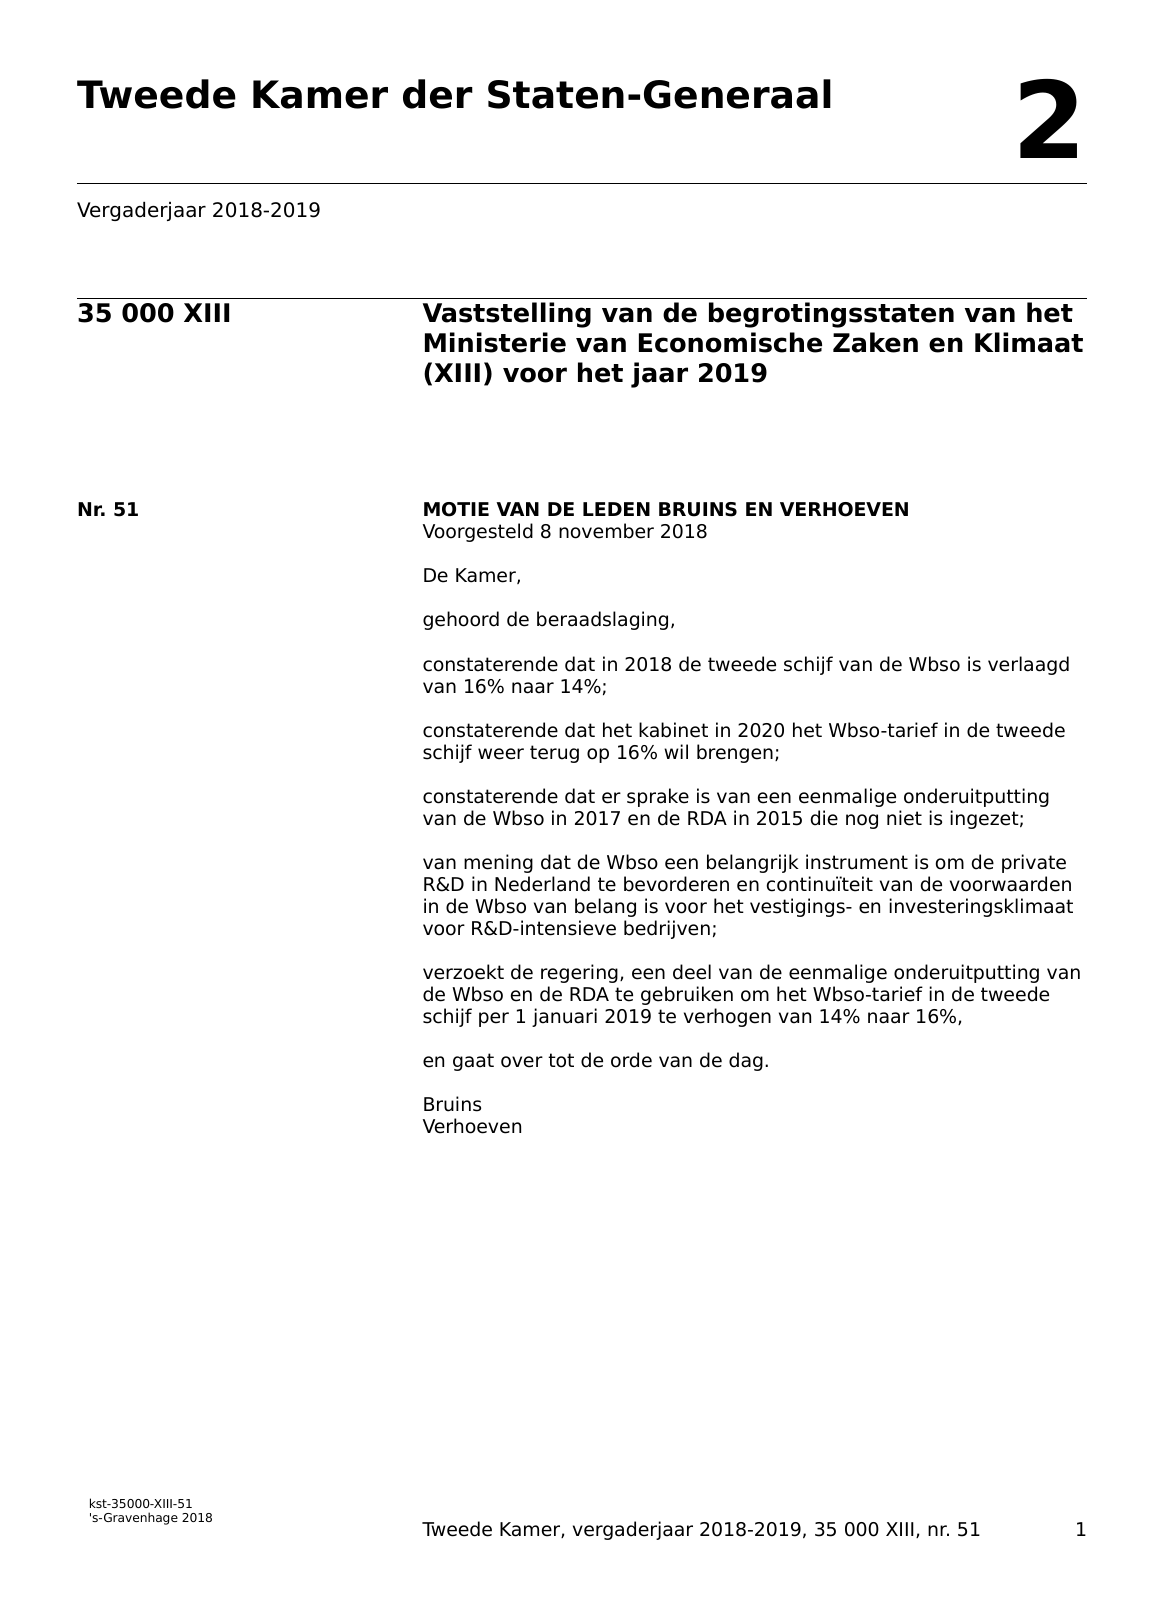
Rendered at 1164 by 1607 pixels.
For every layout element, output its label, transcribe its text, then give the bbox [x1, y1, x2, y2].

text kst-35000-XIII-51 [88, 1497, 323, 1511]
text en gaat over tot de orde van de dag. [422, 1050, 1087, 1072]
text Verhoeven [422, 1116, 1087, 1138]
text constaterende dat in 2018 de tweede schijf van de Wbso is verlaagd van 16% naar 14%; [422, 653, 1087, 697]
text constaterende dat er sprake is van een eenmalige onderuitputting van de Wbso in 2017 en de RDA in 2015 die nog niet is ingezet; [422, 786, 1087, 830]
table_cell Vergaderjaar 2018-2019 [77, 184, 1087, 298]
subtitle Nr. 51 MOTIE VAN DE LEDEN BRUINS EN VERHOEVEN [77, 499, 1087, 521]
table_header 2 [886, 59, 1087, 183]
subtitle 35 000 XIII Vaststelling van de begrotingsstaten van het Ministerie van Economische Zaken en Klimaat (XIII) voor het jaar 2019 [77, 299, 1087, 388]
text Bruins [422, 1094, 1087, 1116]
text constaterende dat het kabinet in 2020 het Wbso-tarief in de tweede schijf weer terug op 16% wil brengen; [422, 720, 1087, 764]
text gehoord de beraadslaging, [422, 609, 1087, 631]
text verzoekt de regering, een deel van de eenmalige onderuitputting van de Wbso en de RDA te gebruiken om het Wbso-tarief in de tweede schijf per 1 januari 2019 te verhogen van 14% naar 16%, [422, 962, 1087, 1028]
text 's-Gravenhage 2018 [88, 1511, 323, 1525]
text van mening dat de Wbso een belangrijk instrument is om de private R&D in Nederland te bevorderen en continuïteit van de voorwaarden in de Wbso van belang is voor het vestigings- en investeringsklimaat voor R&D-intensieve bedrijven; [422, 852, 1087, 940]
text De Kamer, [422, 565, 1087, 587]
table_header Tweede Kamer der Staten-Generaal [77, 59, 886, 183]
text Voorgesteld 8 november 2018 [422, 521, 1087, 543]
